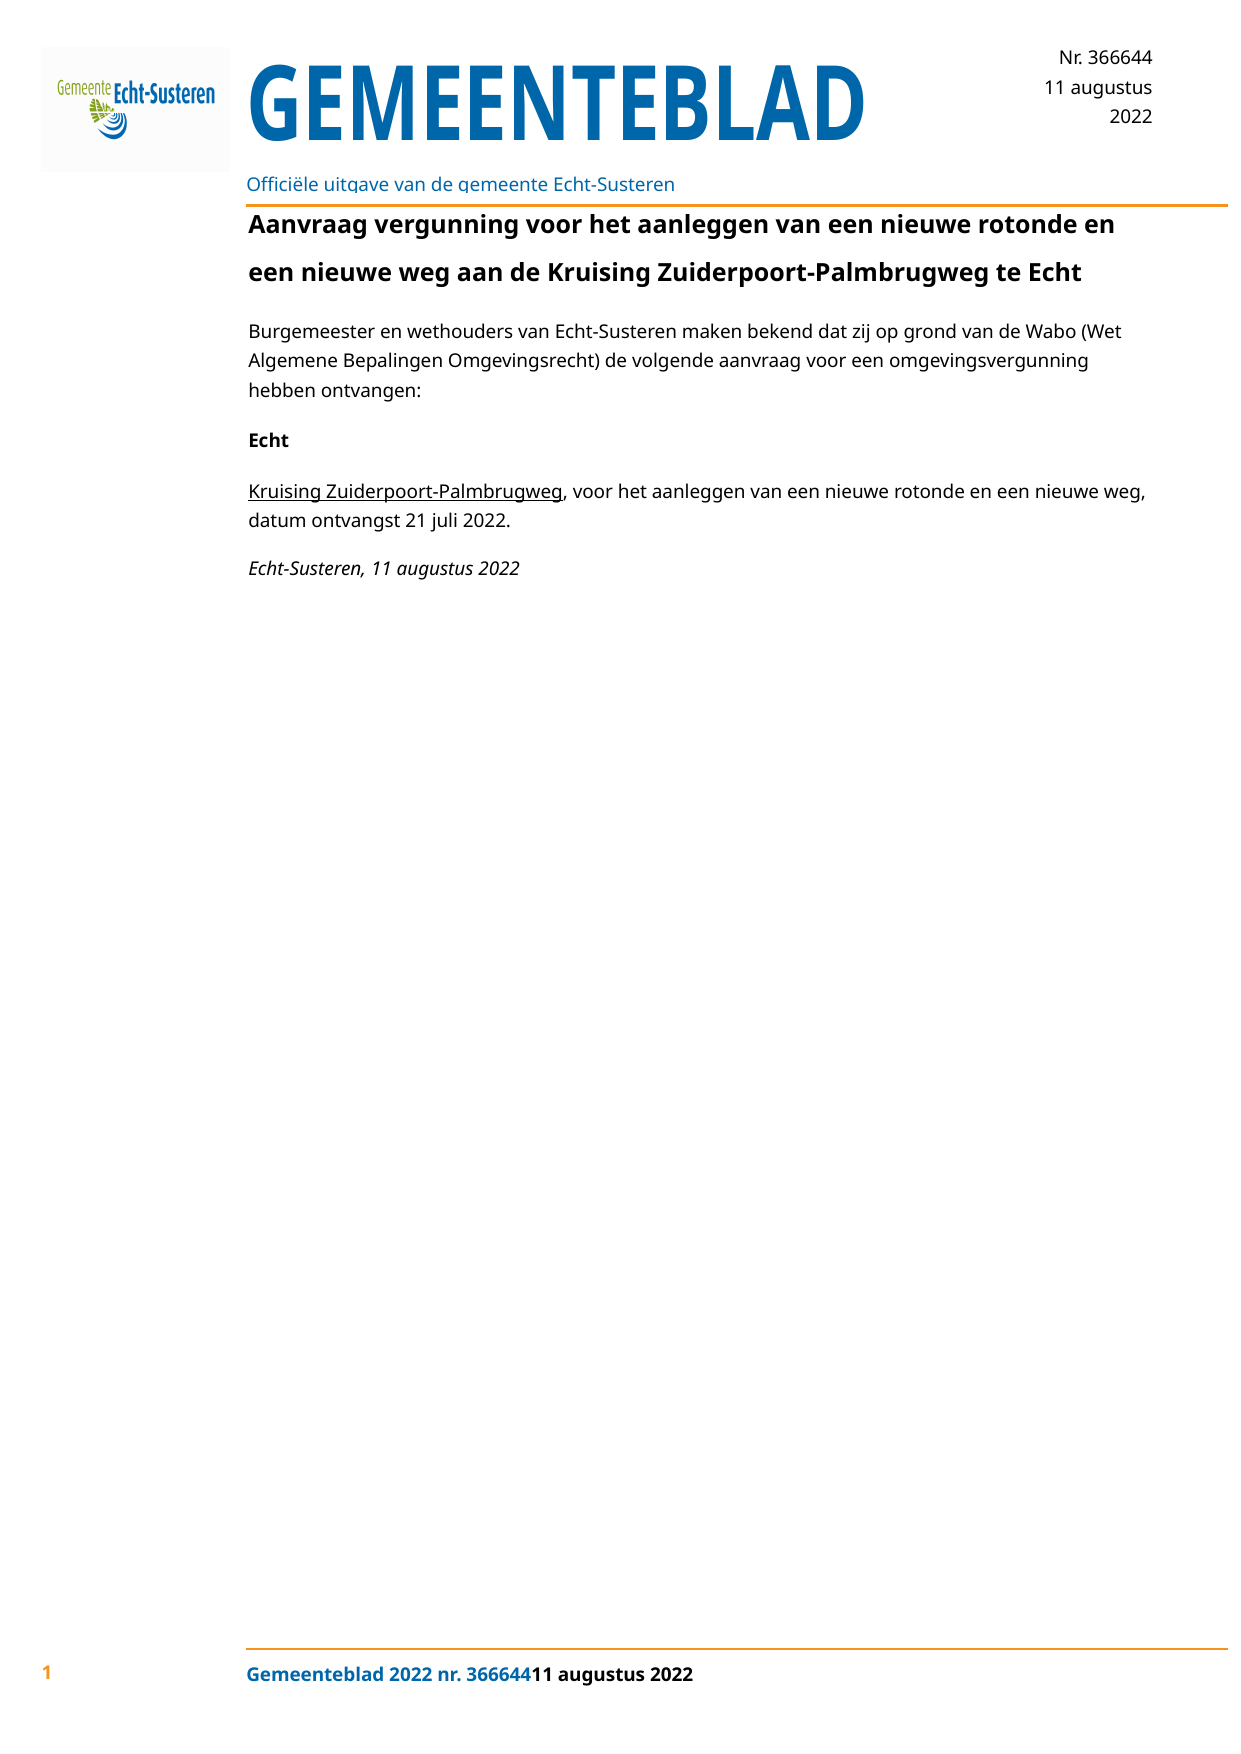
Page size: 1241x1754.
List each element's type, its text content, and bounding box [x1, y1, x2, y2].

text Aanvraag vergunning voor het aanleggen van een nieuwe rotonde en een nieuwe weg aan de Kruising Zuiderpoort-Palmbrugweg te Echt [248, 207, 1152, 288]
text Echt-Susteren, 11 augustus 2022 [248, 555, 1152, 581]
text Kruising Zuiderpoort-Palmbrugweg, voor het aanleggen van een nieuwe rotonde en een nieuwe weg, datum ontvangst 21 juli 2022. [248, 478, 1152, 533]
text Echt [248, 427, 1152, 453]
picture [41, 47, 231, 172]
text Burgemeester en wethouders van Echt-Susteren maken bekend dat zij op grond van de Wabo (Wet Algemene Bepalingen Omgevingsrecht) de volgende aanvraag voor een omgevingsvergunning hebben ontvangen: [248, 318, 1152, 403]
